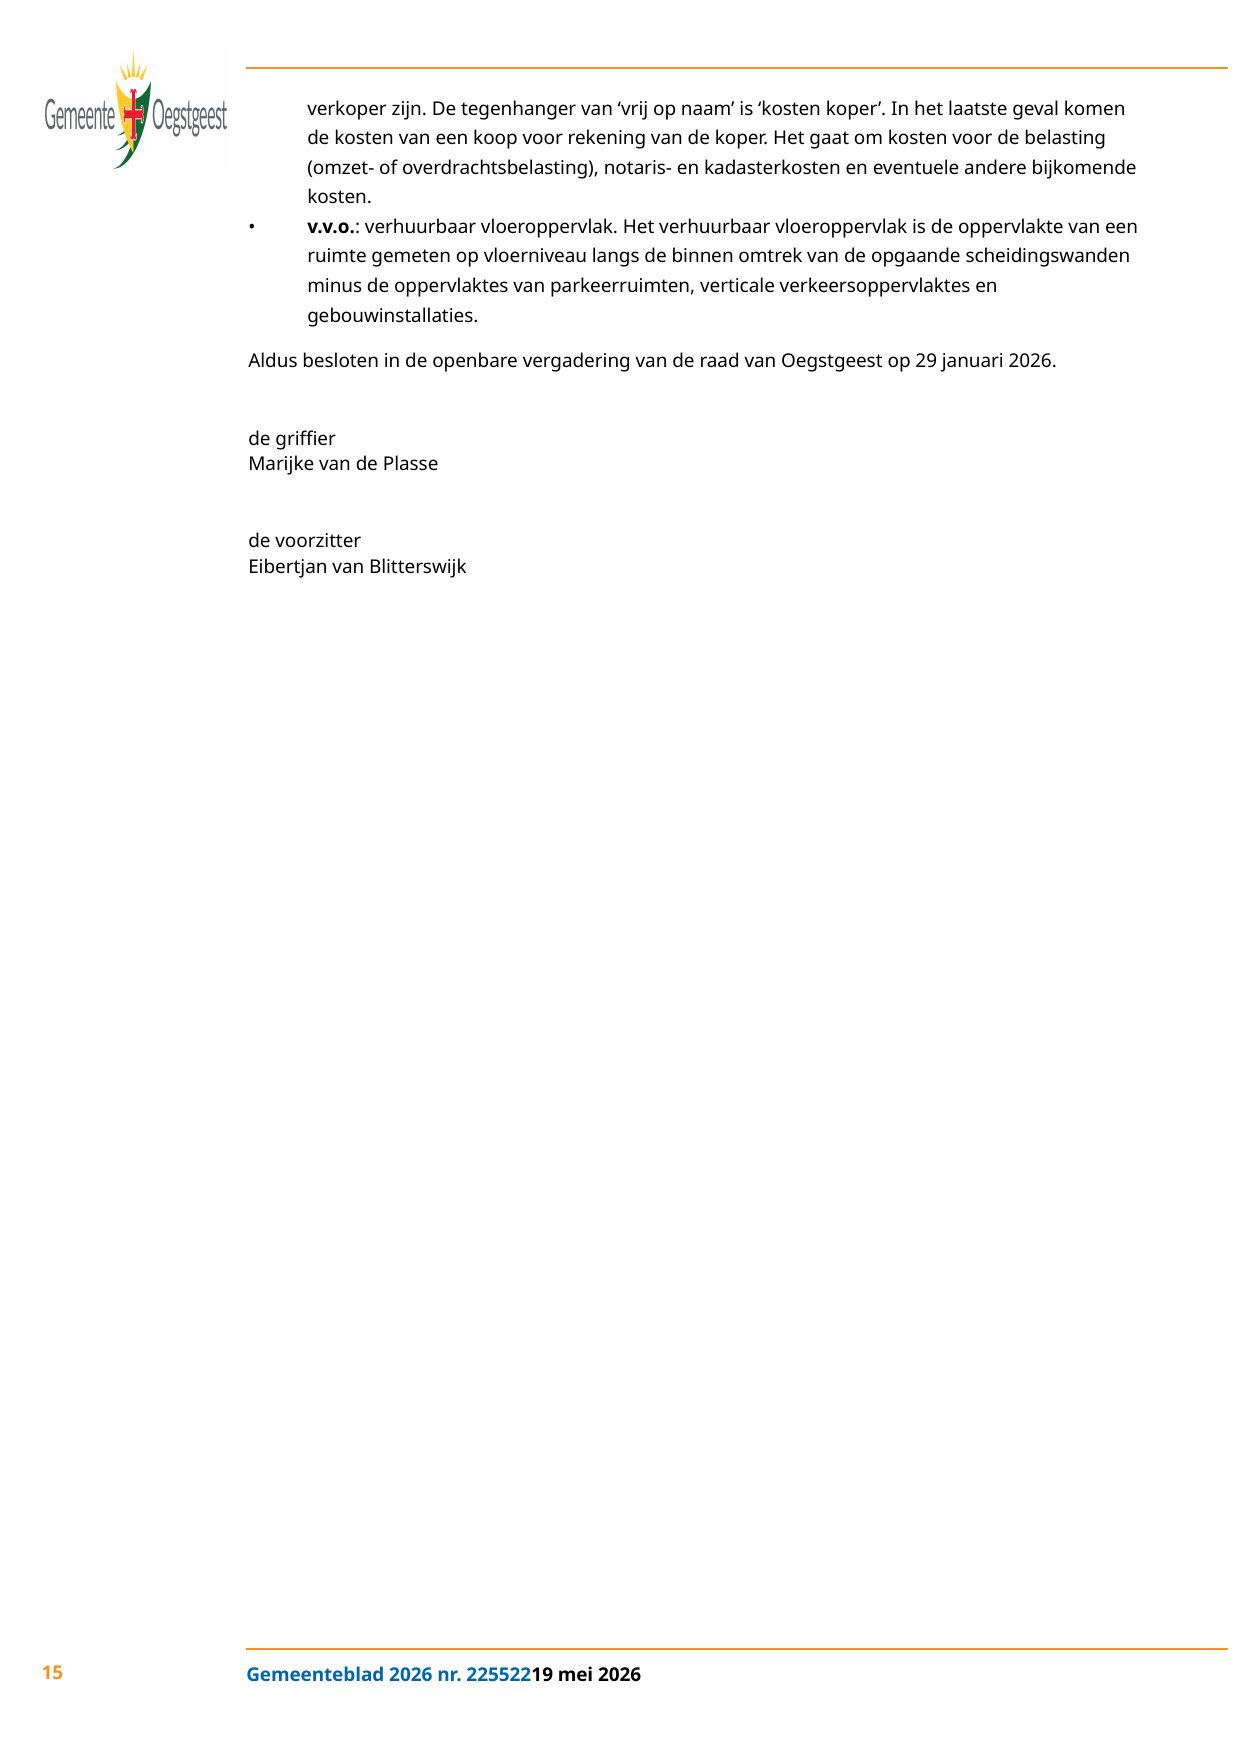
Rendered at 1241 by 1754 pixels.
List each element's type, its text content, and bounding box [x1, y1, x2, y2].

picture [41, 47, 231, 172]
text Eibertjan van Blitterswijk [248, 553, 1152, 579]
text Aldus besloten in de openbare vergadering van de raad van Oegstgeest op 29 januari 2026. [248, 347, 1152, 373]
list v.v.o.: verhuurbaar vloeroppervlak. Het verhuurbaar vloeroppervlak is de oppervlakte van een ruimte gemeten op vloerniveau langs de binnen omtrek van de opgaande scheidingswanden minus de oppervlaktes van parkeerruimten, verticale verkeersoppervlaktes en gebouwinstallaties. [248, 213, 1152, 328]
text Marijke van de Plasse [248, 450, 1152, 476]
text de griffier [248, 425, 1152, 450]
list verkoper zijn. De tegenhanger van ‘vrij op naam’ is ‘kosten koper’. In het laatste geval komen de kosten van een koop voor rekening van de koper. Het gaat om kosten voor de belasting (omzet- of overdrachtsbelasting), notaris- en kadasterkosten en eventuele andere bijkomende kosten. [248, 95, 1152, 209]
text de voorzitter [248, 528, 1152, 553]
